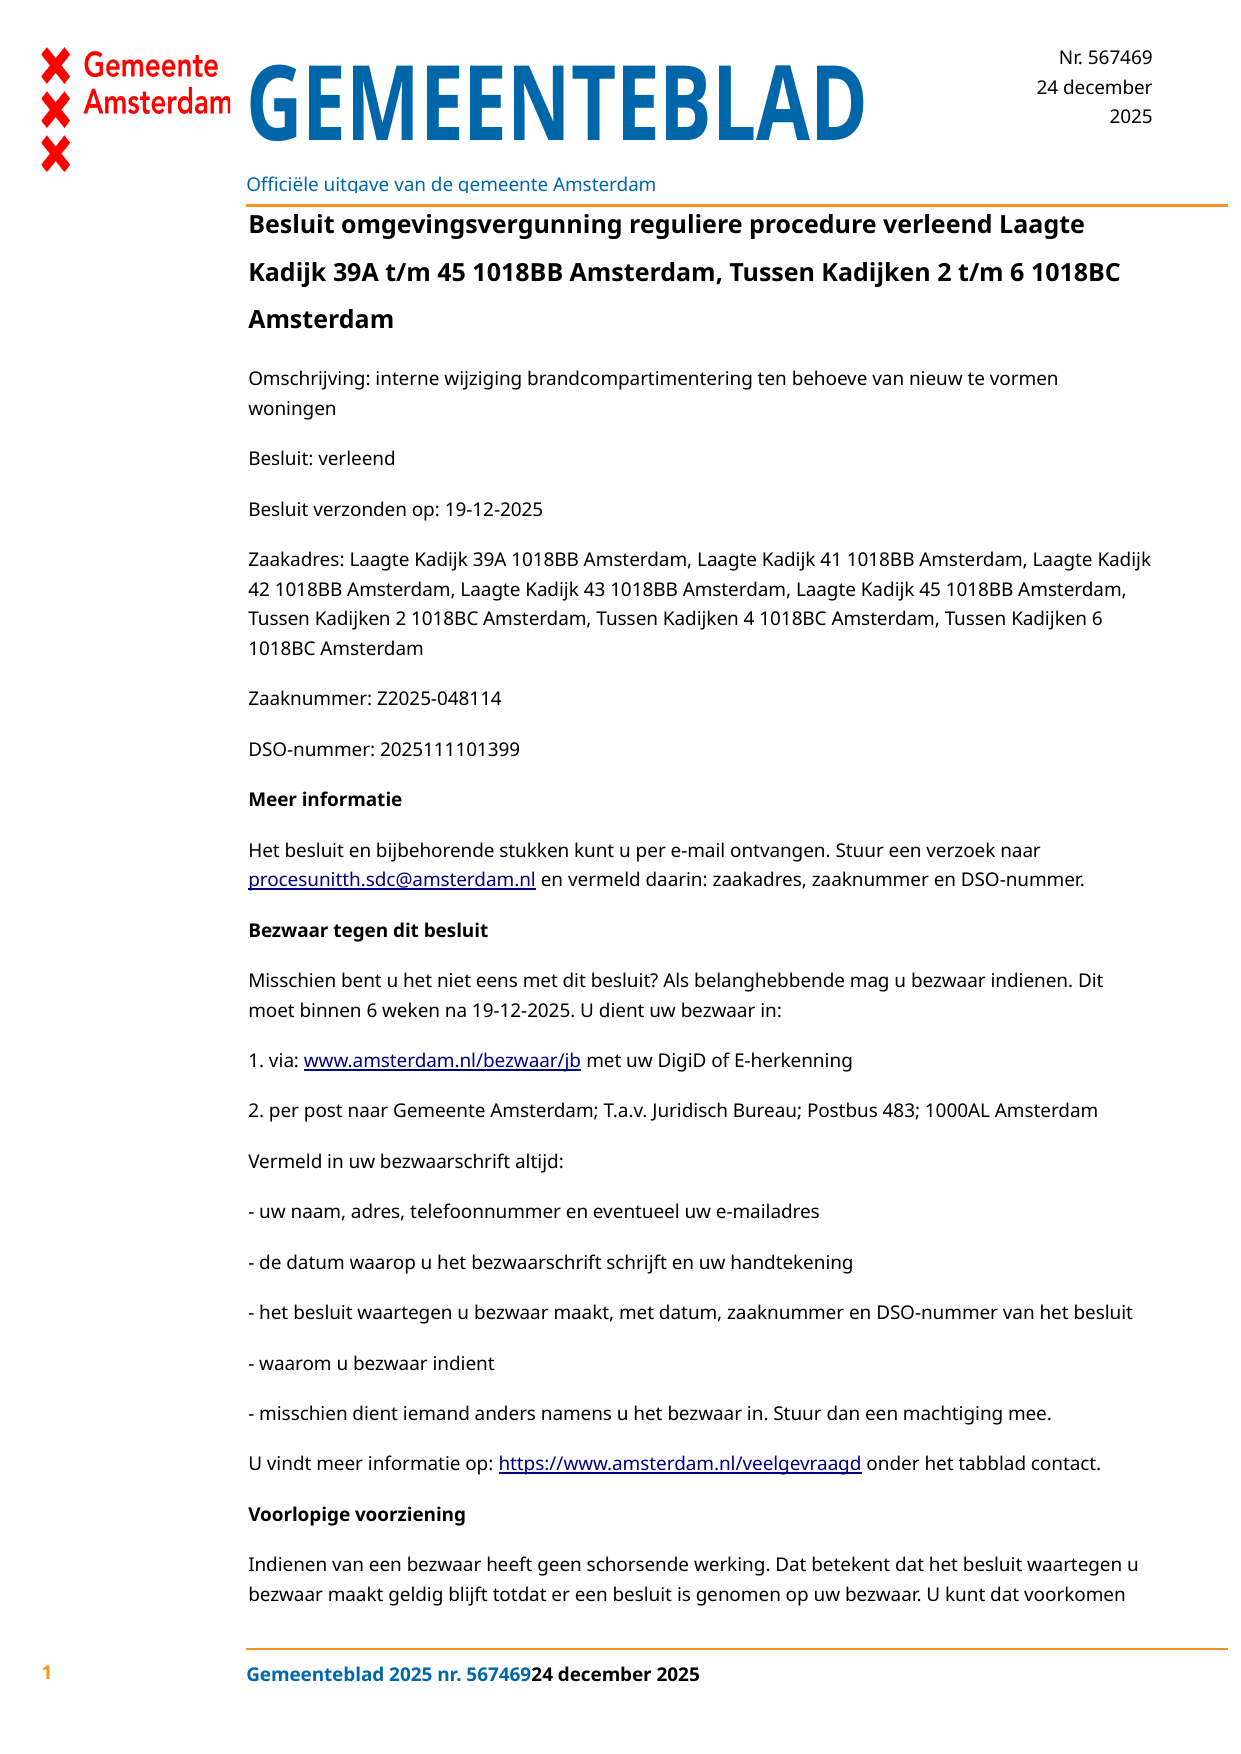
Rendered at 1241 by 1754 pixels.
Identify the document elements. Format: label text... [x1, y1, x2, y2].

text - het besluit waartegen u bezwaar maakt, met datum, zaaknummer en DSO-nummer van het besluit [248, 1299, 1152, 1325]
text Voorlopige voorziening [248, 1501, 1152, 1527]
text - de datum waarop u het bezwaarschrift schrijft en uw handtekening [248, 1249, 1152, 1274]
picture [41, 47, 231, 172]
text - uw naam, adres, telefoonnummer en eventueel uw e-mailadres [248, 1198, 1152, 1224]
text - waarom u bezwaar indient [248, 1350, 1152, 1375]
text Besluit verzonden op: 19-12-2025 [248, 496, 1152, 522]
text Zaakadres: Laagte Kadijk 39A 1018BB Amsterdam, Laagte Kadijk 41 1018BB Amsterdam, Laagte Kadijk 42 1018BB Amsterdam, Laagte Kadijk 43 1018BB Amsterdam, Laagte Kadijk 45 1018BB Amsterdam, Tussen Kadijken 2 1018BC Amsterdam, Tussen Kadijken 4 1018BC Amsterdam, Tussen Kadijken 6 1018BC Amsterdam [248, 546, 1152, 661]
text Besluit omgevingsvergunning reguliere procedure verleend Laagte Kadijk 39A t/m 45 1018BB Amsterdam, Tussen Kadijken 2 t/m 6 1018BC Amsterdam [248, 207, 1152, 336]
text Misschien bent u het niet eens met dit besluit? Als belanghebbende mag u bezwaar indienen. Dit moet binnen 6 weken na 19-12-2025. U dient uw bezwaar in: [248, 967, 1152, 1022]
text 1. via: www.amsterdam.nl/bezwaar/jb met uw DigiD of E-herkenning [248, 1047, 1152, 1073]
text Omschrijving: interne wijziging brandcompartimentering ten behoeve van nieuw te vormen woningen [248, 366, 1152, 421]
text Bezwaar tegen dit besluit [248, 917, 1152, 942]
text Indienen van een bezwaar heeft geen schorsende werking. Dat betekent dat het besluit waartegen u bezwaar maakt geldig blijft totdat er een besluit is genomen op uw bezwaar. U kunt dat voorkomen [248, 1551, 1152, 1607]
text Vermeld in uw bezwaarschrift altijd: [248, 1148, 1152, 1174]
text 2. per post naar Gemeente Amsterdam; T.a.v. Juridisch Bureau; Postbus 483; 1000AL Amsterdam [248, 1098, 1152, 1123]
text U vindt meer informatie op: https://www.amsterdam.nl/veelgevraagd onder het tabblad contact. [248, 1451, 1152, 1476]
text Zaaknummer: Z2025-048114 [248, 686, 1152, 711]
text Besluit: verleend [248, 446, 1152, 471]
text DSO-nummer: 2025111101399 [248, 736, 1152, 762]
text Het besluit en bijbehorende stukken kunt u per e-mail ontvangen. Stuur een verzoek naar procesunitth.sdc@amsterdam.nl en vermeld daarin: zaakadres, zaaknummer en DSO-nummer. [248, 837, 1152, 892]
text - misschien dient iemand anders namens u het bezwaar in. Stuur dan een machtiging mee. [248, 1400, 1152, 1426]
text Meer informatie [248, 786, 1152, 812]
